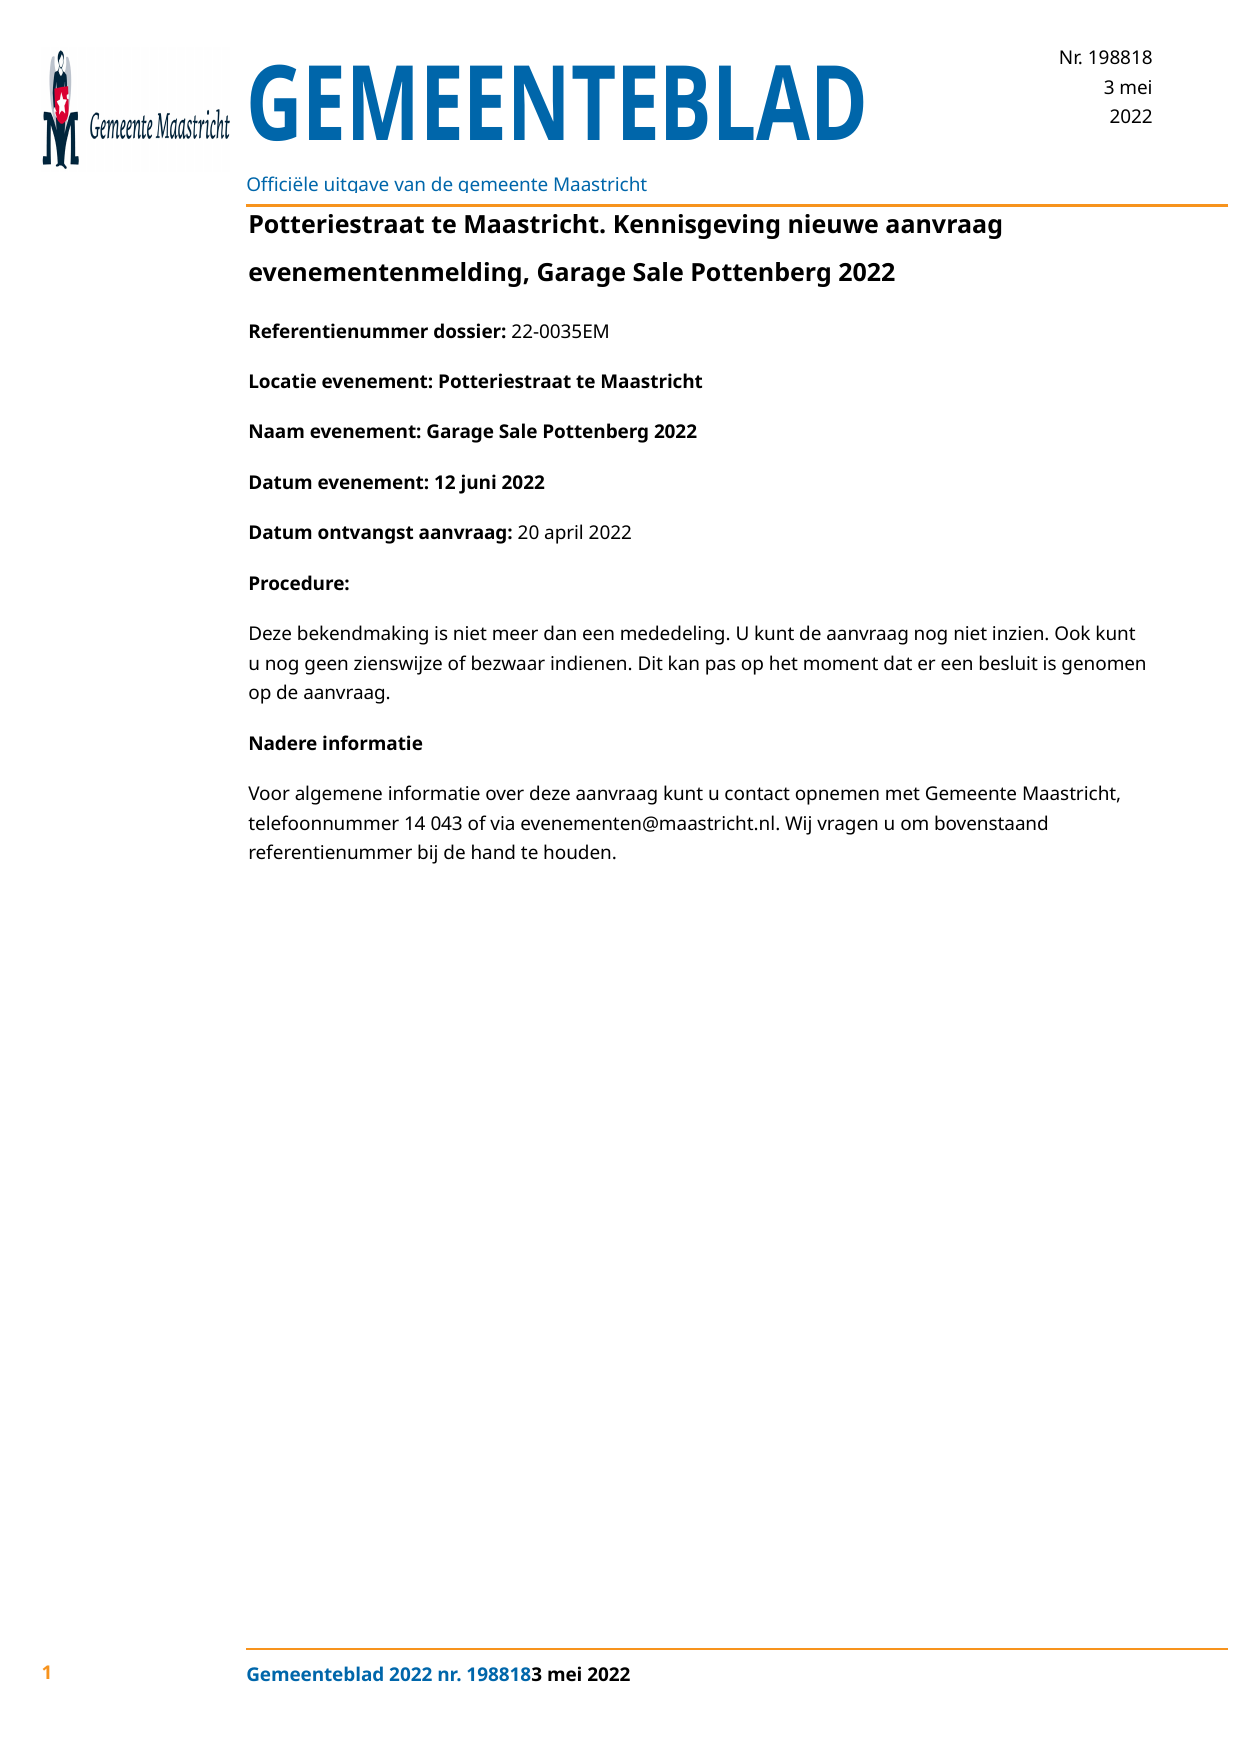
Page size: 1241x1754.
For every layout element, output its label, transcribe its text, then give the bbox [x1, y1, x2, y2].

picture [41, 47, 231, 172]
text Voor algemene informatie over deze aanvraag kunt u contact opnemen met Gemeente Maastricht, telefoonnummer 14 043 of via evenementen@maastricht.nl. Wij vragen u om bovenstaand referentienummer bij de hand te houden. [248, 780, 1152, 865]
text Datum evenement: 12 juni 2022 [248, 469, 1152, 495]
text Naam evenement: Garage Sale Pottenberg 2022 [248, 419, 1152, 444]
text Nadere informatie [248, 730, 1152, 756]
text Potteriestraat te Maastricht. Kennisgeving nieuwe aanvraag evenementenmelding, Garage Sale Pottenberg 2022 [248, 207, 1152, 288]
text Procedure: [248, 570, 1152, 596]
text Datum ontvangst aanvraag: 20 april 2022 [248, 519, 1152, 545]
text Referentienummer dossier: 22-0035EM [248, 318, 1152, 344]
text Locatie evenement: Potteriestraat te Maastricht [248, 368, 1152, 394]
text Deze bekendmaking is niet meer dan een mededeling. U kunt de aanvraag nog niet inzien. Ook kunt u nog geen zienswijze of bezwaar indienen. Dit kan pas op het moment dat er een besluit is genomen op de aanvraag. [248, 620, 1152, 705]
